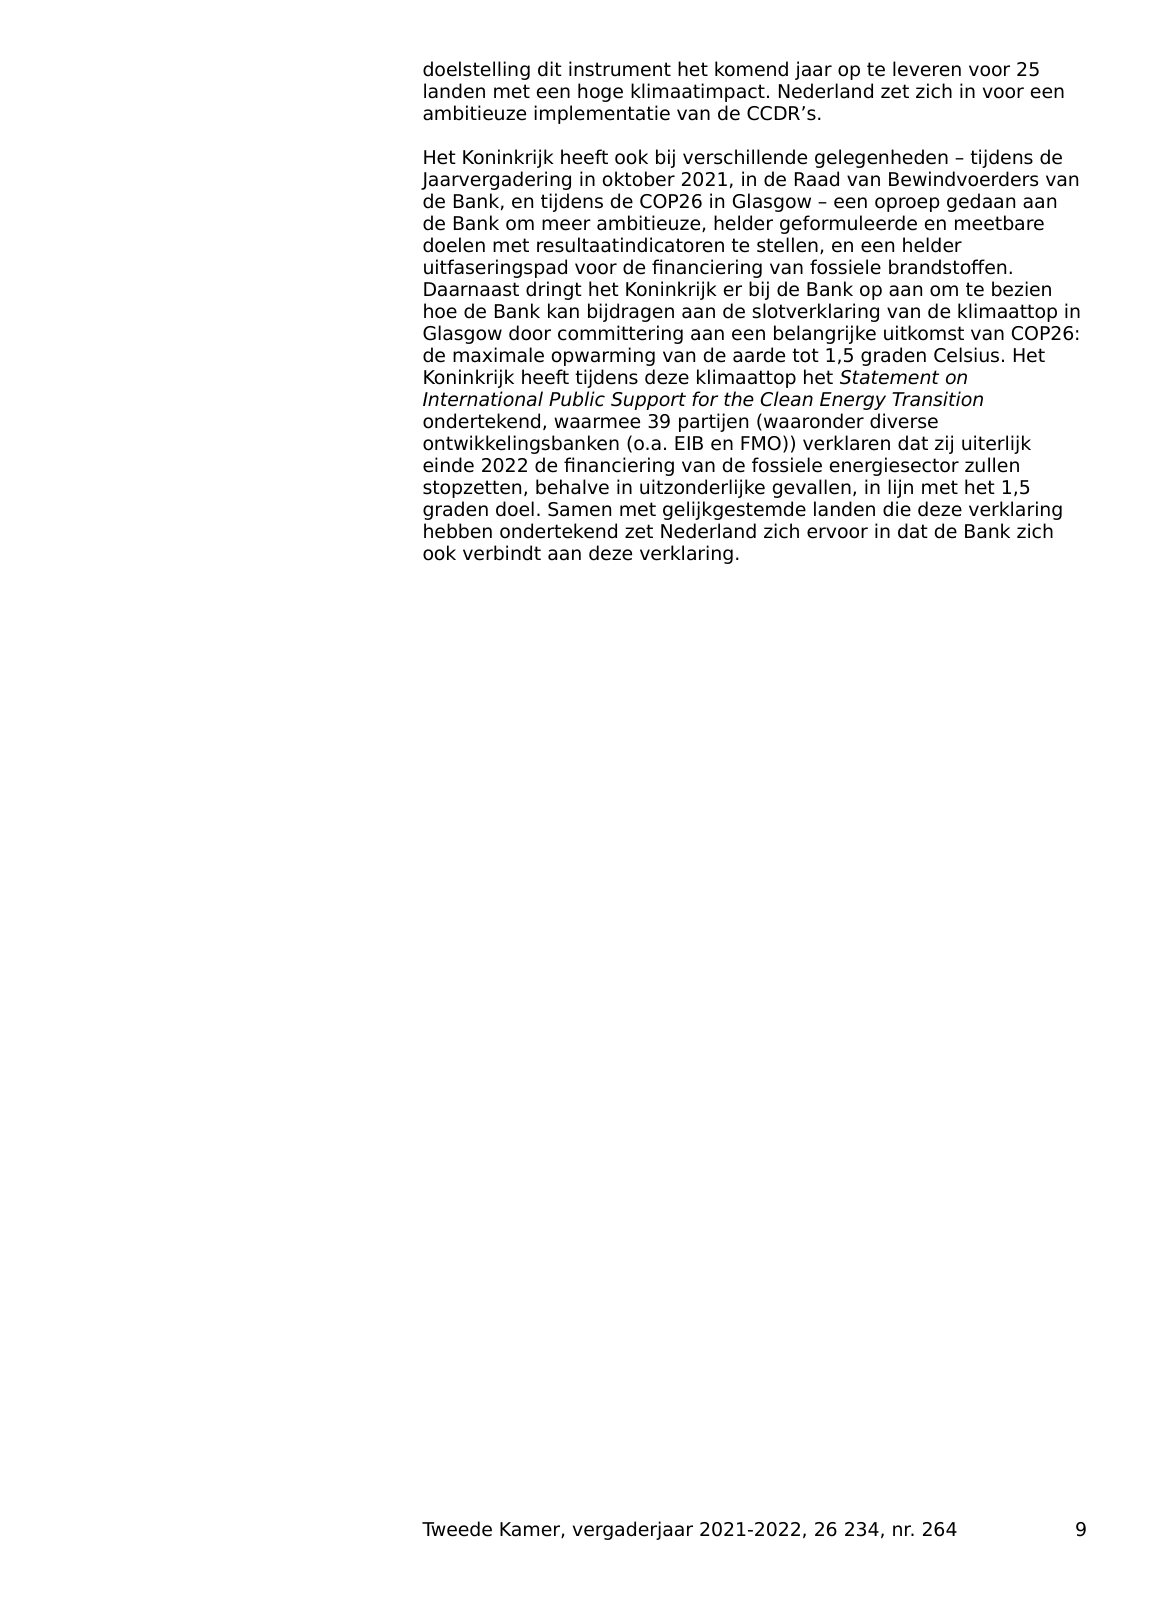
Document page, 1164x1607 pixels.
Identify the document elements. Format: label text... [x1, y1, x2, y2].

text Het Koninkrijk heeft ook bij verschillende gelegenheden – tijdens de Jaarvergadering in oktober 2021, in de Raad van Bewindvoerders van de Bank, en tijdens de COP26 in Glasgow – een oproep gedaan aan de Bank om meer ambitieuze, helder geformuleerde en meetbare doelen met resultaatindicatoren te stellen, en een helder uitfaseringspad voor de financiering van fossiele brandstoffen. Daarnaast dringt het Koninkrijk er bij de Bank op aan om te bezien hoe de Bank kan bijdragen aan de slotverklaring van de klimaattop in Glasgow door committering aan een belangrijke uitkomst van COP26: de maximale opwarming van de aarde tot 1,5 graden Celsius. Het Koninkrijk heeft tijdens deze klimaattop het Statement on International Public Support for the Clean Energy Transition ondertekend, waarmee 39 partijen (waaronder diverse ontwikkelingsbanken (o.a. EIB en FMO)) verklaren dat zij uiterlijk einde 2022 de financiering van de fossiele energiesector zullen stopzetten, behalve in uitzonderlijke gevallen, in lijn met het 1,5 graden doel. Samen met gelijkgestemde landen die deze verklaring hebben ondertekend zet Nederland zich ervoor in dat de Bank zich ook verbindt aan deze verklaring. [422, 147, 1087, 565]
text doelstelling dit instrument het komend jaar op te leveren voor 25 landen met een hoge klimaatimpact. Nederland zet zich in voor een ambitieuze implementatie van de CCDR’s. [422, 59, 1087, 125]
